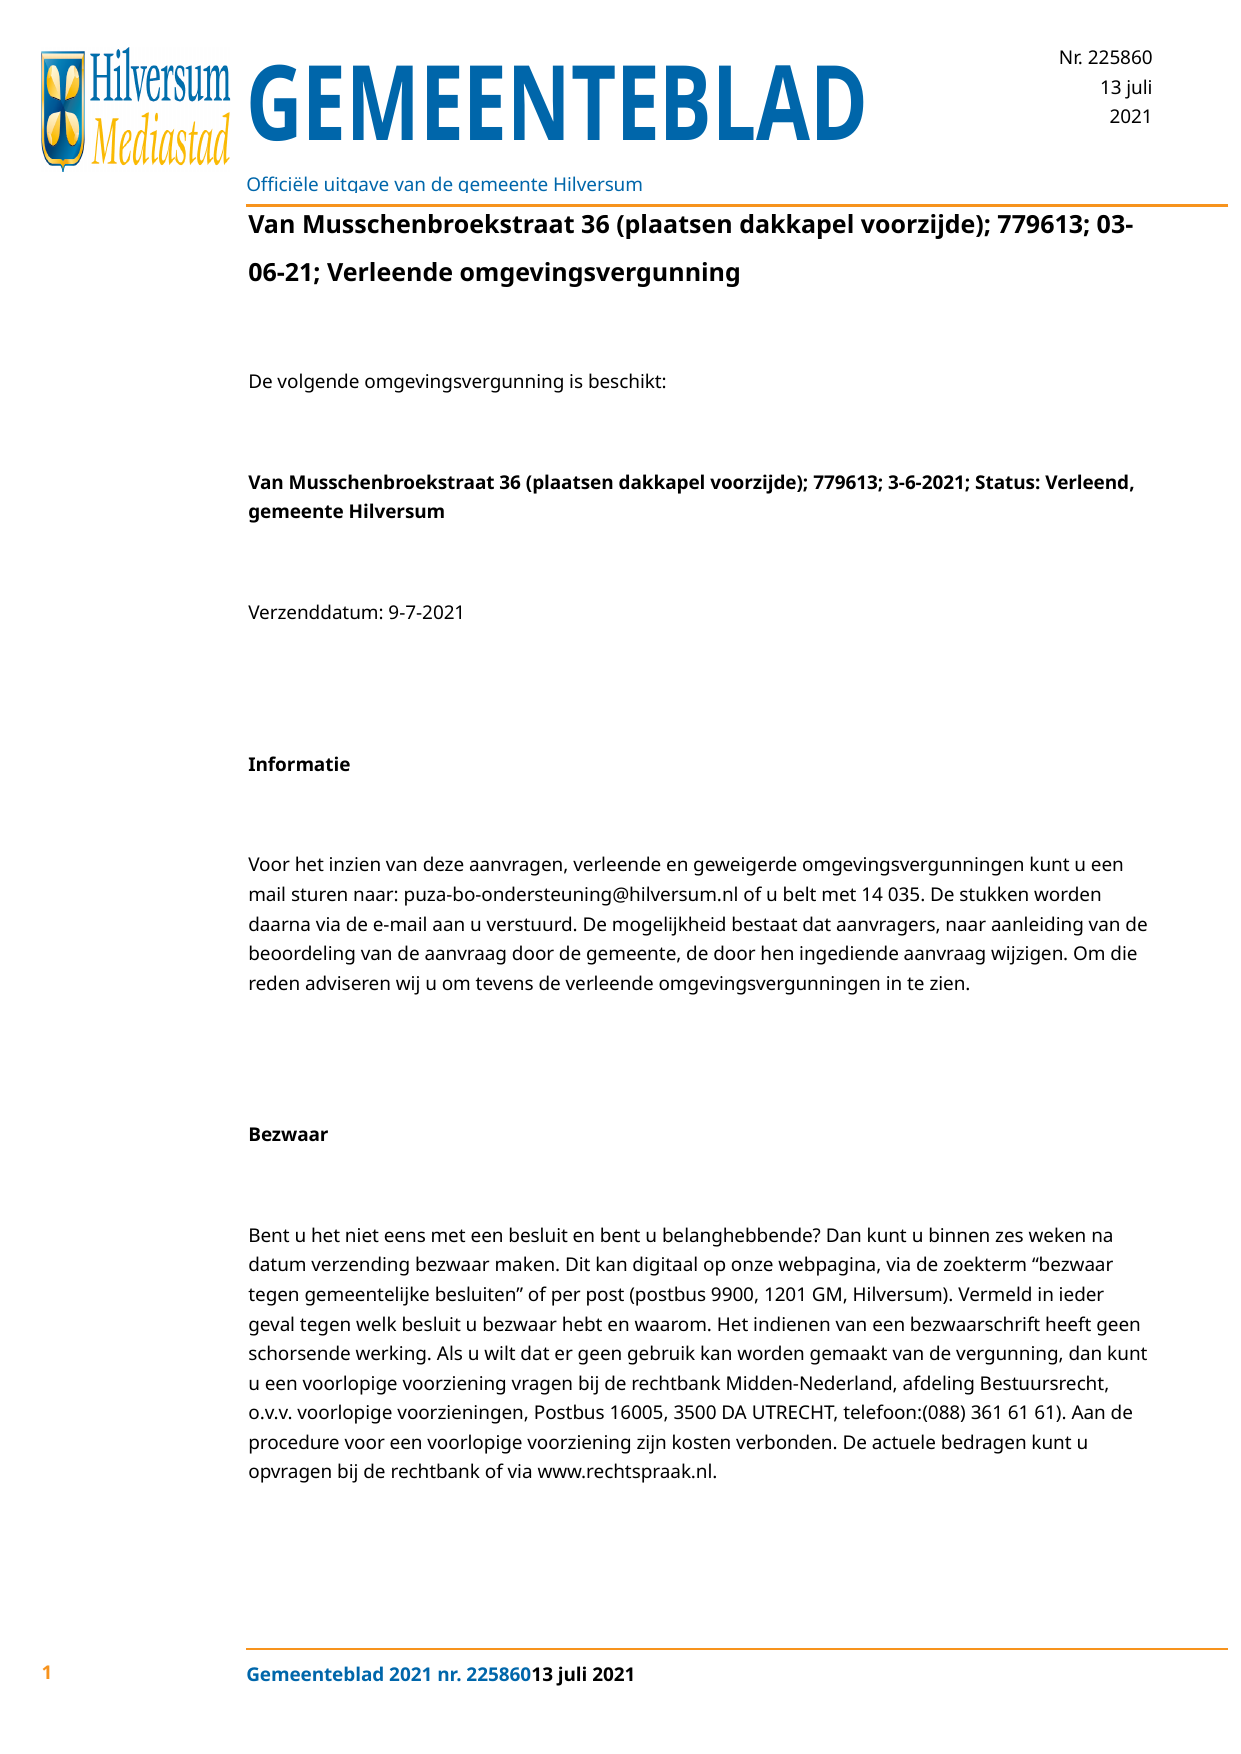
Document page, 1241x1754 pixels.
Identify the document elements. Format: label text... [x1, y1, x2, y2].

text Van Musschenbroekstraat 36 (plaatsen dakkapel voorzijde); 779613; 03-06-21; Verleende omgevingsvergunning [248, 207, 1152, 288]
text Bezwaar [248, 1121, 1152, 1147]
text Informatie [248, 751, 1152, 777]
text De volgende omgevingsvergunning is beschikt: [248, 368, 1152, 394]
text Van Musschenbroekstraat 36 (plaatsen dakkapel voorzijde); 779613; 3-6-2021; Status: Verleend, gemeente Hilversum [248, 469, 1152, 524]
text Bent u het niet eens met een besluit en bent u belanghebbende? Dan kunt u binnen zes weken na datum verzending bezwaar maken. Dit kan digitaal op onze webpagina, via de zoekterm “bezwaar tegen gemeentelijke besluiten” of per post (postbus 9900, 1201 GM, Hilversum). Vermeld in ieder geval tegen welk besluit u bezwaar hebt en waarom. Het indienen van een bezwaarschrift heeft geen schorsende werking. Als u wilt dat er geen gebruik kan worden gemaakt van de vergunning, dan kunt u een voorlopige voorziening vragen bij de rechtbank Midden-Nederland, afdeling Bestuursrecht, o.v.v. voorlopige voorzieningen, Postbus 16005, 3500 DA UTRECHT, telefoon:(088) 361 61 61). Aan de procedure voor een voorlopige voorziening zijn kosten verbonden. De actuele bedragen kunt u opvragen bij de rechtbank of via www.rechtspraak.nl. [248, 1222, 1152, 1484]
text Voor het inzien van deze aanvragen, verleende en geweigerde omgevingsvergunningen kunt u een mail sturen naar: puza-bo-ondersteuning@hilversum.nl of u belt met 14 035. De stukken worden daarna via de e-mail aan u verstuurd. De mogelijkheid bestaat dat aanvragers, naar aanleiding van de beoordeling van de aanvraag door de gemeente, de door hen ingediende aanvraag wijzigen. Om die reden adviseren wij u om tevens de verleende omgevingsvergunningen in te zien. [248, 852, 1152, 996]
picture [41, 47, 231, 172]
text Verzenddatum: 9-7-2021 [248, 599, 1152, 625]
